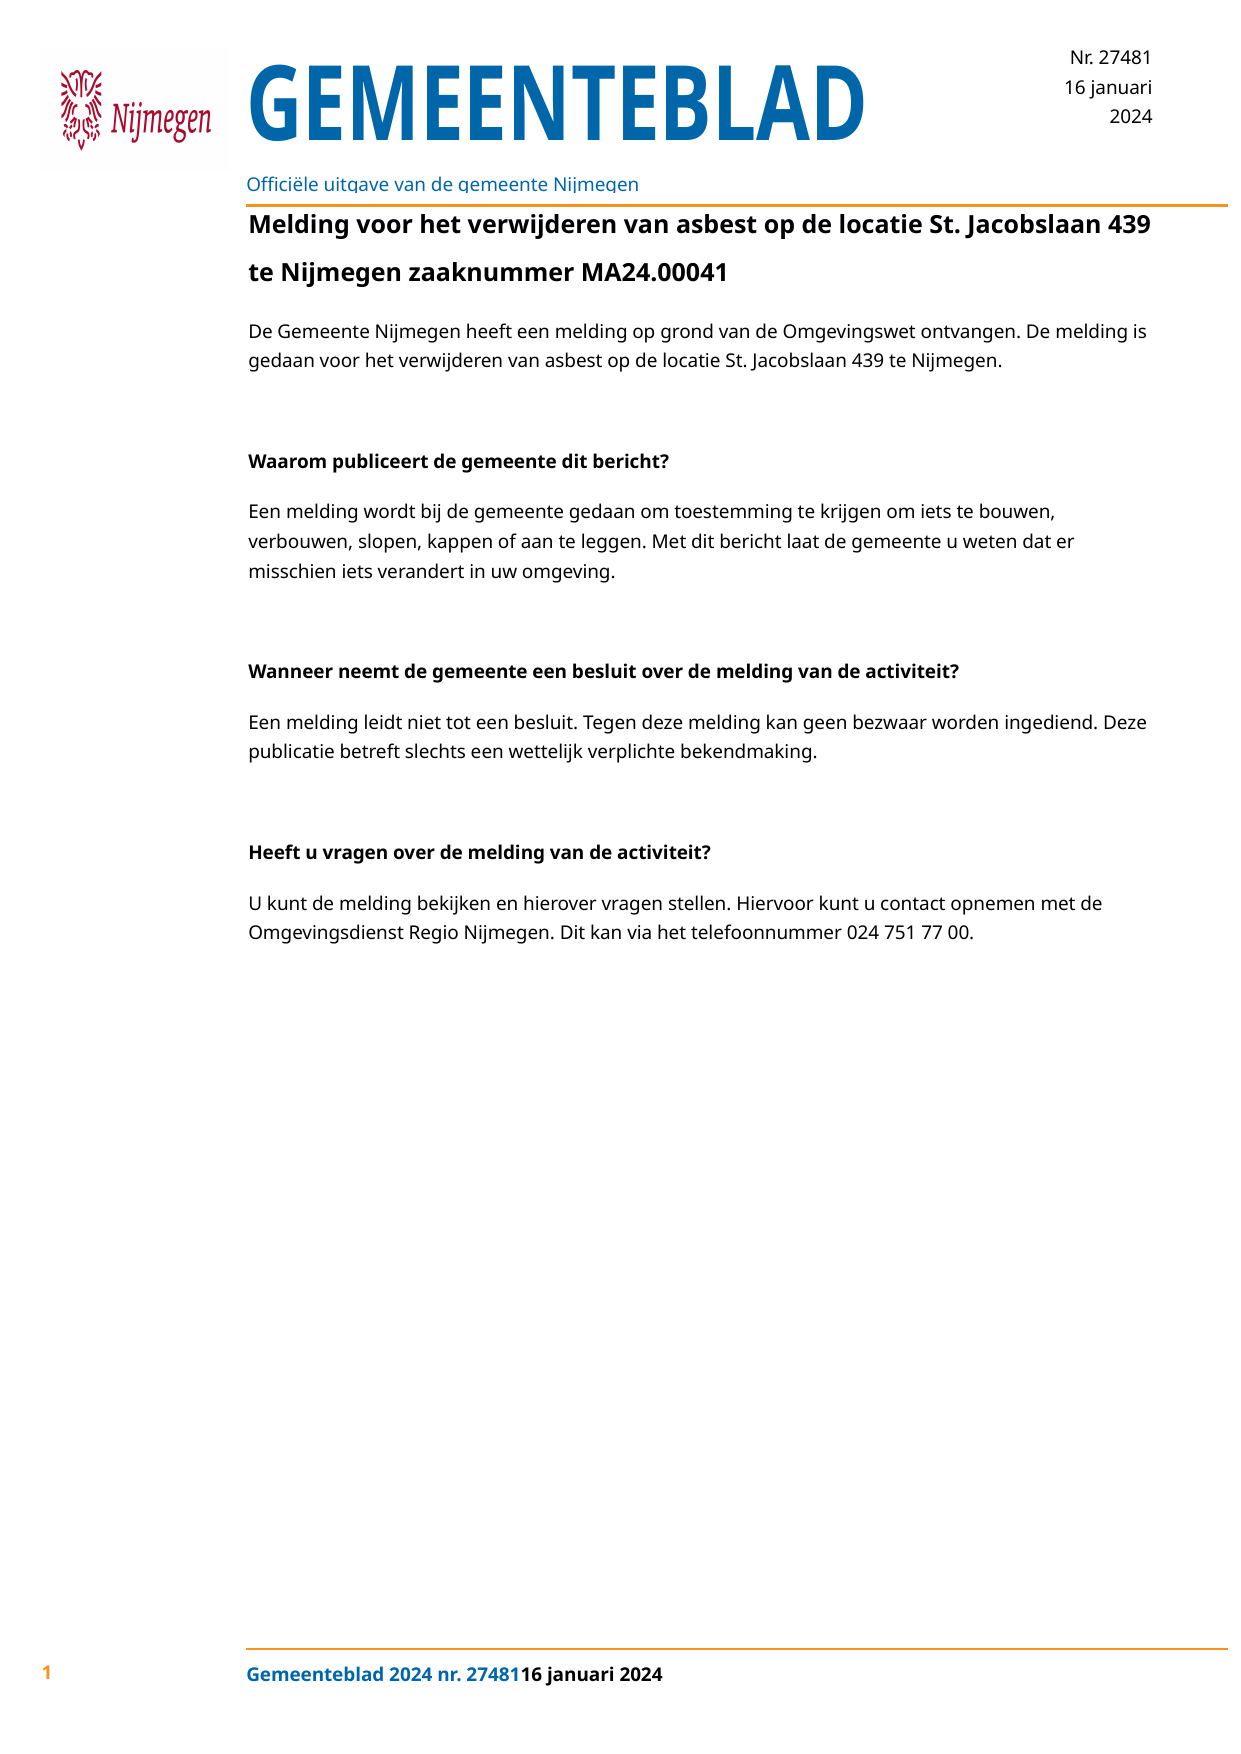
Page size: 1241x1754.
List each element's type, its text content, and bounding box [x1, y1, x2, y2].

text Melding voor het verwijderen van asbest op de locatie St. Jacobslaan 439 te Nijmegen zaaknummer MA24.00041 [248, 207, 1152, 288]
text Een melding leidt niet tot een besluit. Tegen deze melding kan geen bezwaar worden ingediend. Deze publicatie betreft slechts een wettelijk verplichte bekendmaking. [248, 709, 1152, 764]
text Wanneer neemt de gemeente een besluit over de melding van de activiteit? [248, 659, 1152, 684]
text De Gemeente Nijmegen heeft een melding op grond van de Omgevingswet ontvangen. De melding is gedaan voor het verwijderen van asbest op de locatie St. Jacobslaan 439 te Nijmegen. [248, 318, 1152, 373]
text U kunt de melding bekijken en hierover vragen stellen. Hiervoor kunt u contact opnemen met de Omgevingsdienst Regio Nijmegen. Dit kan via het telefoonnummer 024 751 77 00. [248, 890, 1152, 945]
picture [41, 47, 231, 172]
text Waarom publiceert de gemeente dit bericht? [248, 448, 1152, 474]
text Heeft u vragen over de melding van de activiteit? [248, 839, 1152, 865]
text Een melding wordt bij de gemeente gedaan om toestemming te krijgen om iets te bouwen, verbouwen, slopen, kappen of aan te leggen. Met dit bericht laat de gemeente u weten dat er misschien iets verandert in uw omgeving. [248, 499, 1152, 584]
